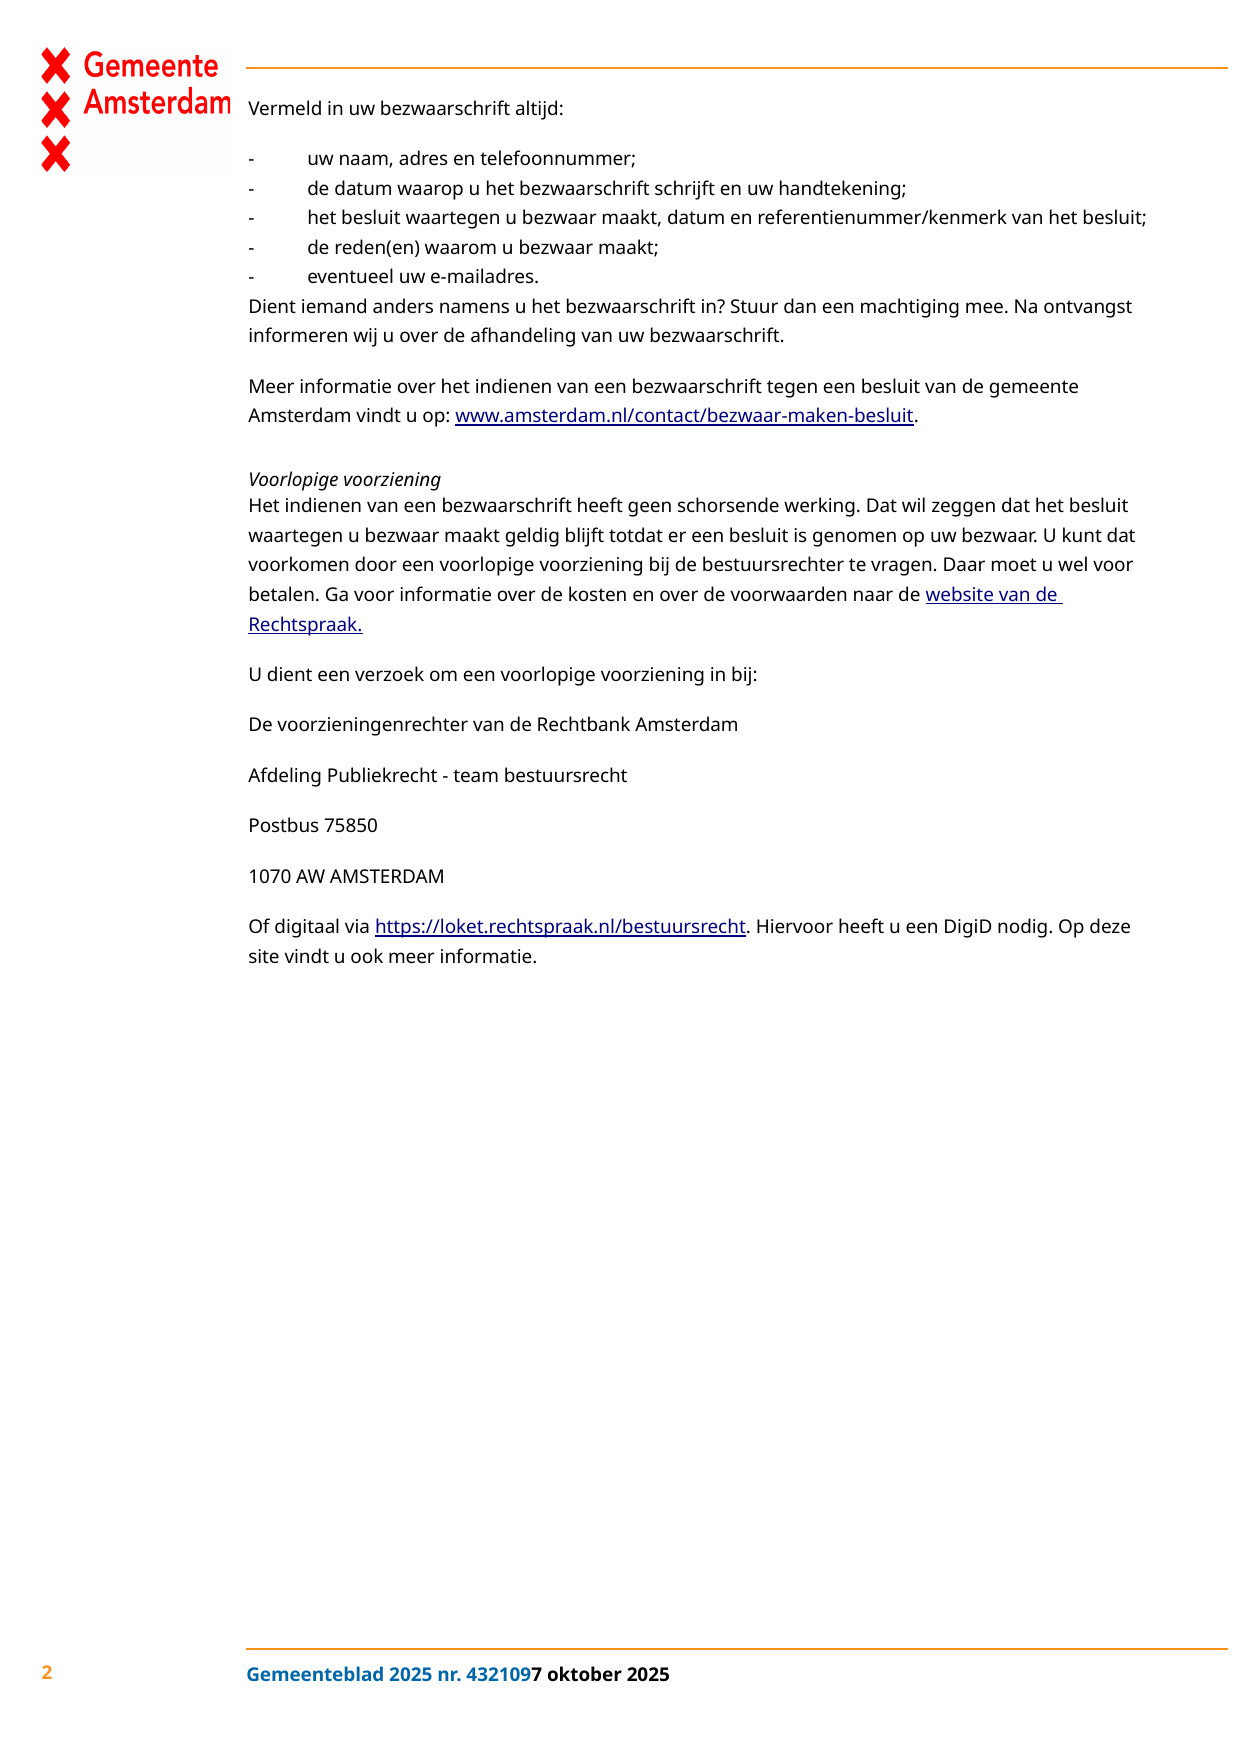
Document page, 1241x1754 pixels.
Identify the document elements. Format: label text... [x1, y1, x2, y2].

text Het indienen van een bezwaarschrift heeft geen schorsende werking. Dat wil zeggen dat het besluit waartegen u bezwaar maakt geldig blijft totdat er een besluit is genomen op uw bezwaar. U kunt dat voorkomen door een voorlopige voorziening bij de bestuursrechter te vragen. Daar moet u wel voor betalen. Ga voor informatie over de kosten en over de voorwaarden naar de website van de Rechtspraak. [248, 492, 1152, 636]
text De voorzieningenrechter van de Rechtbank Amsterdam [248, 712, 1152, 737]
text Postbus 75850 [248, 812, 1152, 838]
text Afdeling Publiekrecht - team bestuursrecht [248, 762, 1152, 788]
text Vermeld in uw bezwaarschrift altijd: [248, 95, 1152, 121]
text U dient een verzoek om een voorlopige voorziening in bij: [248, 661, 1152, 687]
list het besluit waartegen u bezwaar maakt, datum en referentienummer/kenmerk van het besluit; [248, 204, 1152, 230]
text Meer informatie over het indienen van een bezwaarschrift tegen een besluit van de gemeente Amsterdam vindt u op: www.amsterdam.nl/contact/bezwaar-maken-besluit. [248, 373, 1152, 428]
list de reden(en) waarom u bezwaar maakt; [248, 234, 1152, 260]
list eventueel uw e-mailadres. [248, 263, 1152, 289]
text Dient iemand anders namens u het bezwaarschrift in? Stuur dan een machtiging mee. Na ontvangst informeren wij u over de afhandeling van uw bezwaarschrift. [248, 293, 1152, 348]
list de datum waarop u het bezwaarschrift schrijft en uw handtekening; [248, 175, 1152, 201]
text 1070 AW AMSTERDAM [248, 863, 1152, 888]
text Of digitaal via https://loket.rechtspraak.nl/bestuursrecht. Hiervoor heeft u een DigiD nodig. Op deze site vindt u ook meer informatie. [248, 913, 1152, 968]
picture [41, 47, 231, 172]
list uw naam, adres en telefoonnummer; [248, 145, 1152, 171]
text Voorlopige voorziening [248, 467, 1152, 492]
